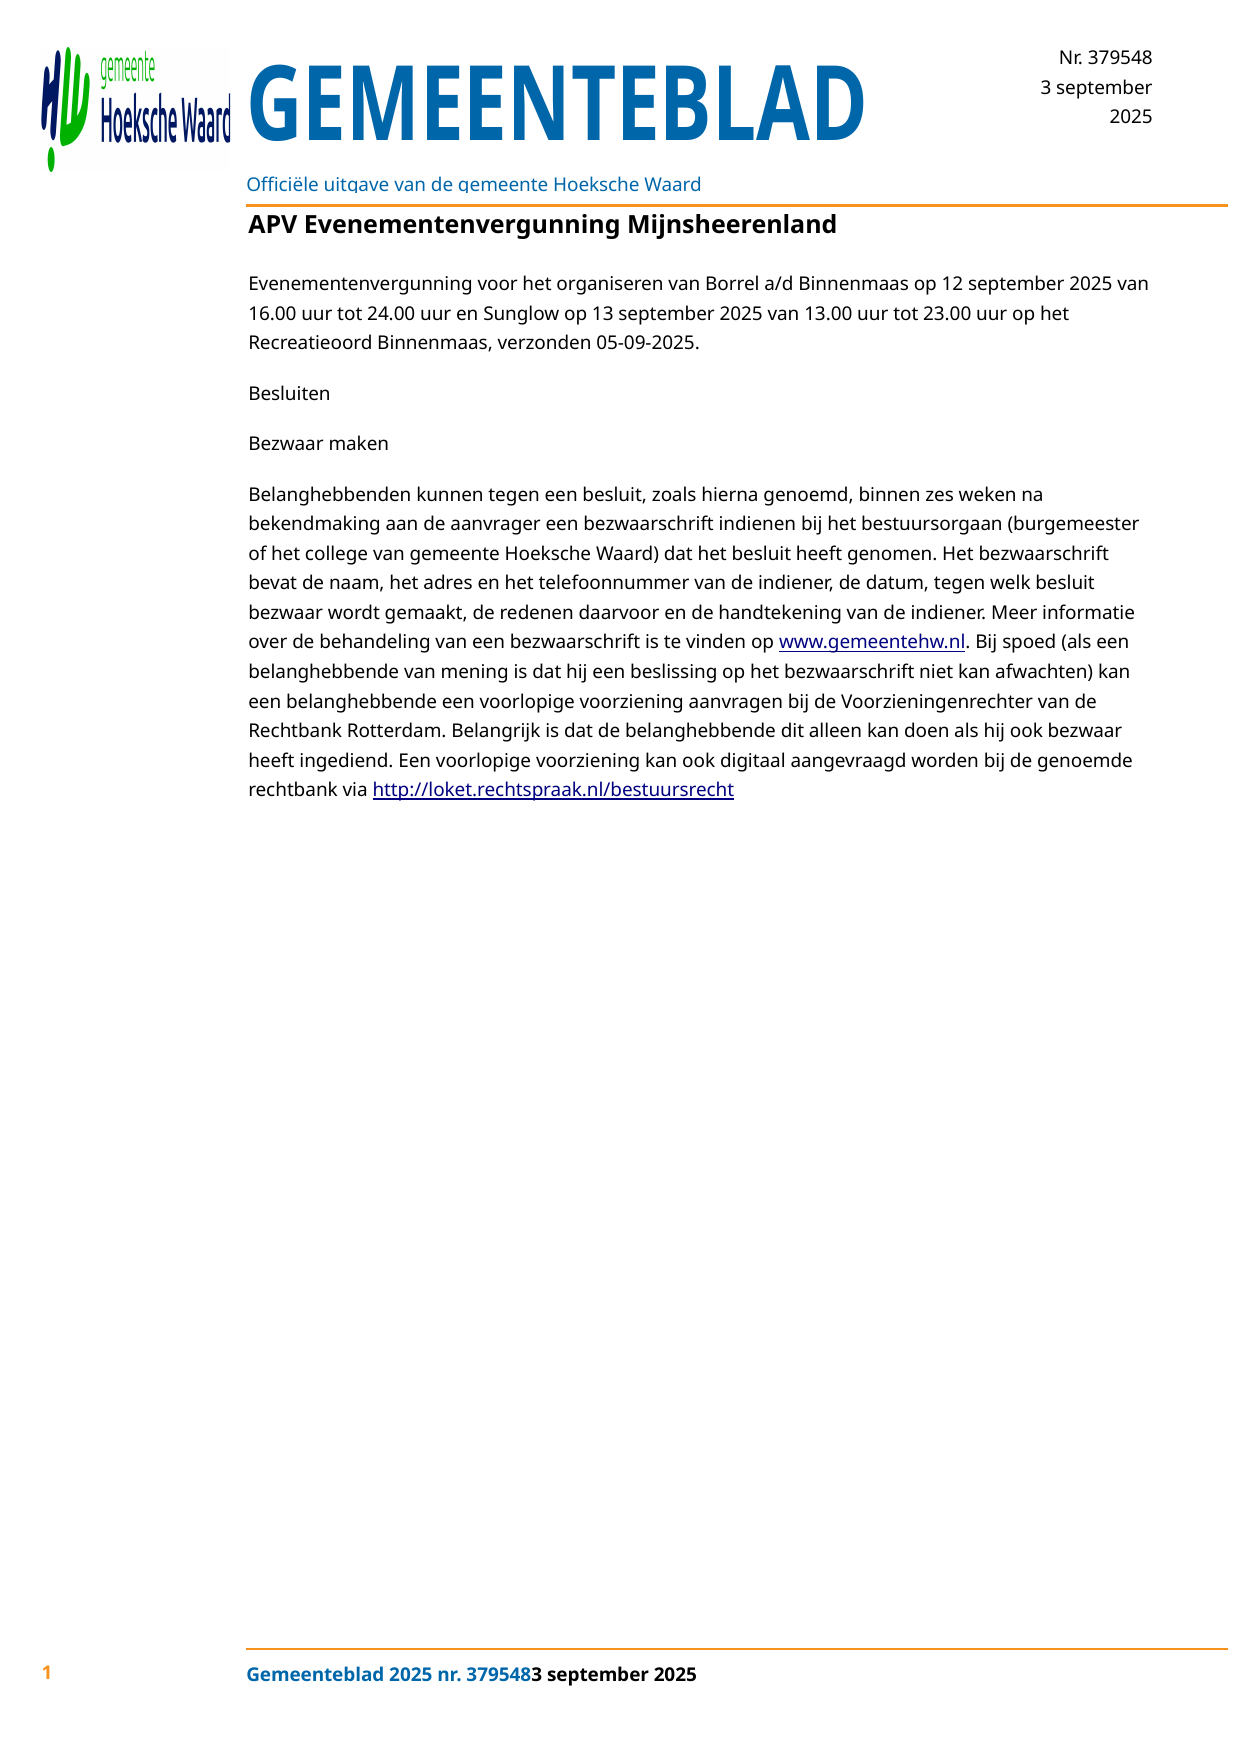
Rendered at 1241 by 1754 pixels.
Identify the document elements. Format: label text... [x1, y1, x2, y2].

picture [41, 47, 231, 172]
text APV Evenementenvergunning Mijnsheerenland [248, 207, 1152, 241]
text Besluiten [248, 380, 1152, 406]
text Bezwaar maken [248, 430, 1152, 456]
text Belanghebbenden kunnen tegen een besluit, zoals hierna genoemd, binnen zes weken na bekendmaking aan de aanvrager een bezwaarschrift indienen bij het bestuursorgaan (burgemeester of het college van gemeente Hoeksche Waard) dat het besluit heeft genomen. Het bezwaarschrift bevat de naam, het adres en het telefoonnummer van de indiener, de datum, tegen welk besluit bezwaar wordt gemaakt, de redenen daarvoor en de handtekening van de indiener. Meer informatie over de behandeling van een bezwaarschrift is te vinden op www.gemeentehw.nl. Bij spoed (als een belanghebbende van mening is dat hij een beslissing op het bezwaarschrift niet kan afwachten) kan een belanghebbende een voorlopige voorziening aanvragen bij de Voorzieningenrechter van de Rechtbank Rotterdam. Belangrijk is dat de belanghebbende dit alleen kan doen als hij ook bezwaar heeft ingediend. Een voorlopige voorziening kan ook digitaal aangevraagd worden bij de genoemde rechtbank via http://loket.rechtspraak.nl/bestuursrecht [248, 481, 1152, 802]
text Evenementenvergunning voor het organiseren van Borrel a/d Binnenmaas op 12 september 2025 van 16.00 uur tot 24.00 uur en Sunglow op 13 september 2025 van 13.00 uur tot 23.00 uur op het Recreatieoord Binnenmaas, verzonden 05-09-2025. [248, 270, 1152, 355]
